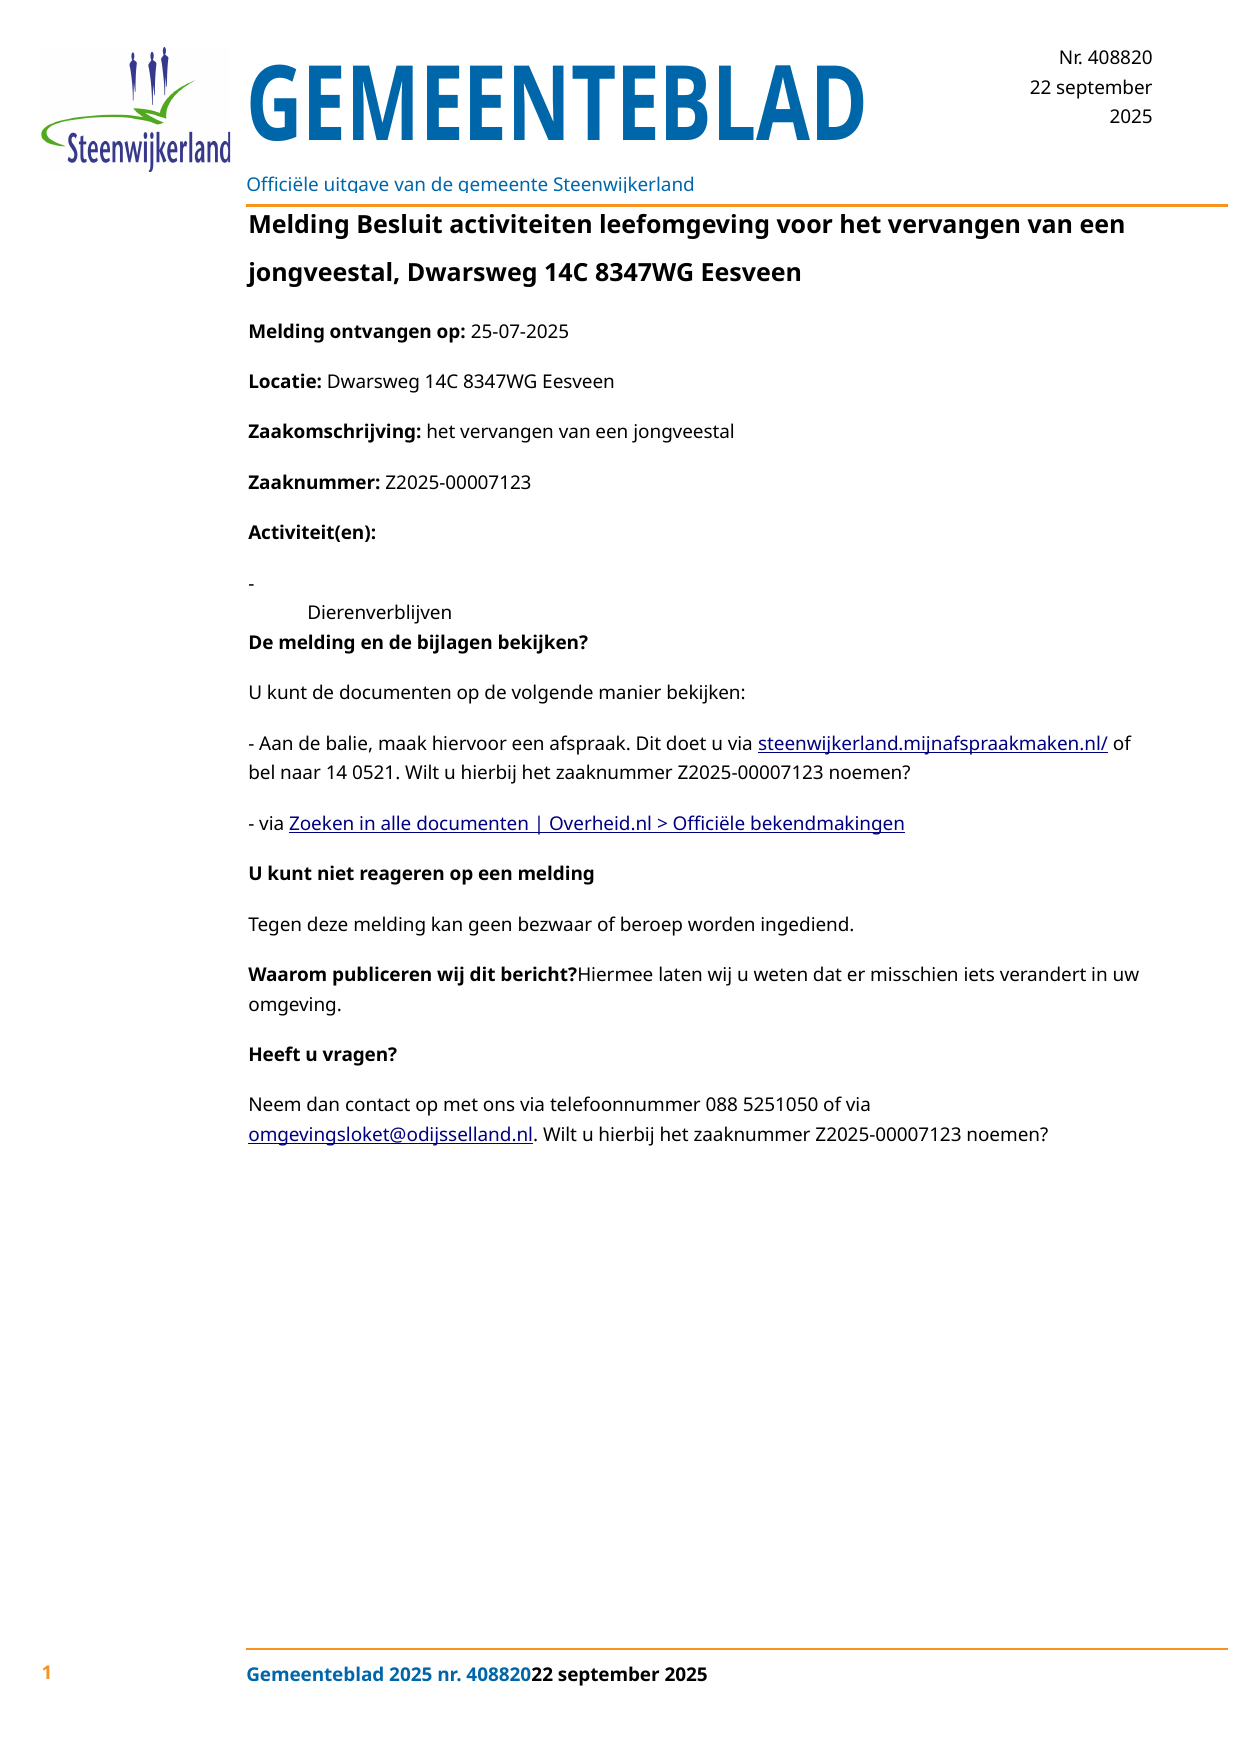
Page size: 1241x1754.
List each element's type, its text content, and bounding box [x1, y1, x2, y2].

text Waarom publiceren wij dit bericht?Hiermee laten wij u weten dat er misschien iets verandert in uw omgeving. [248, 961, 1152, 1017]
text Melding Besluit activiteiten leefomgeving voor het vervangen van een jongveestal, Dwarsweg 14C 8347WG Eesveen [248, 207, 1152, 288]
text Activiteit(en): [248, 519, 1152, 545]
text Tegen deze melding kan geen bezwaar of beroep worden ingediend. [248, 911, 1152, 937]
list Dierenverblijven [248, 599, 1152, 625]
text - Aan de balie, maak hiervoor een afspraak. Dit doet u via steenwijkerland.mijnafspraakmaken.nl/ of bel naar 14 0521. Wilt u hierbij het zaaknummer Z2025-00007123 noemen? [248, 730, 1152, 785]
text Heeft u vragen? [248, 1041, 1152, 1067]
text Zaakomschrijving: het vervangen van een jongveestal [248, 419, 1152, 444]
text U kunt niet reageren op een melding [248, 860, 1152, 886]
text Locatie: Dwarsweg 14C 8347WG Eesveen [248, 368, 1152, 394]
text De melding en de bijlagen bekijken? [248, 629, 1152, 655]
text Melding ontvangen op: 25-07-2025 [248, 318, 1152, 344]
text Zaaknummer: Z2025-00007123 [248, 469, 1152, 495]
text Neem dan contact op met ons via telefoonnummer 088 5251050 of via omgevingsloket@odijsselland.nl. Wilt u hierbij het zaaknummer Z2025-00007123 noemen? [248, 1092, 1152, 1147]
text - via Zoeken in alle documenten | Overheid.nl > Officiële bekendmakingen [248, 810, 1152, 836]
picture [41, 47, 231, 172]
text U kunt de documenten op de volgende manier bekijken: [248, 679, 1152, 705]
